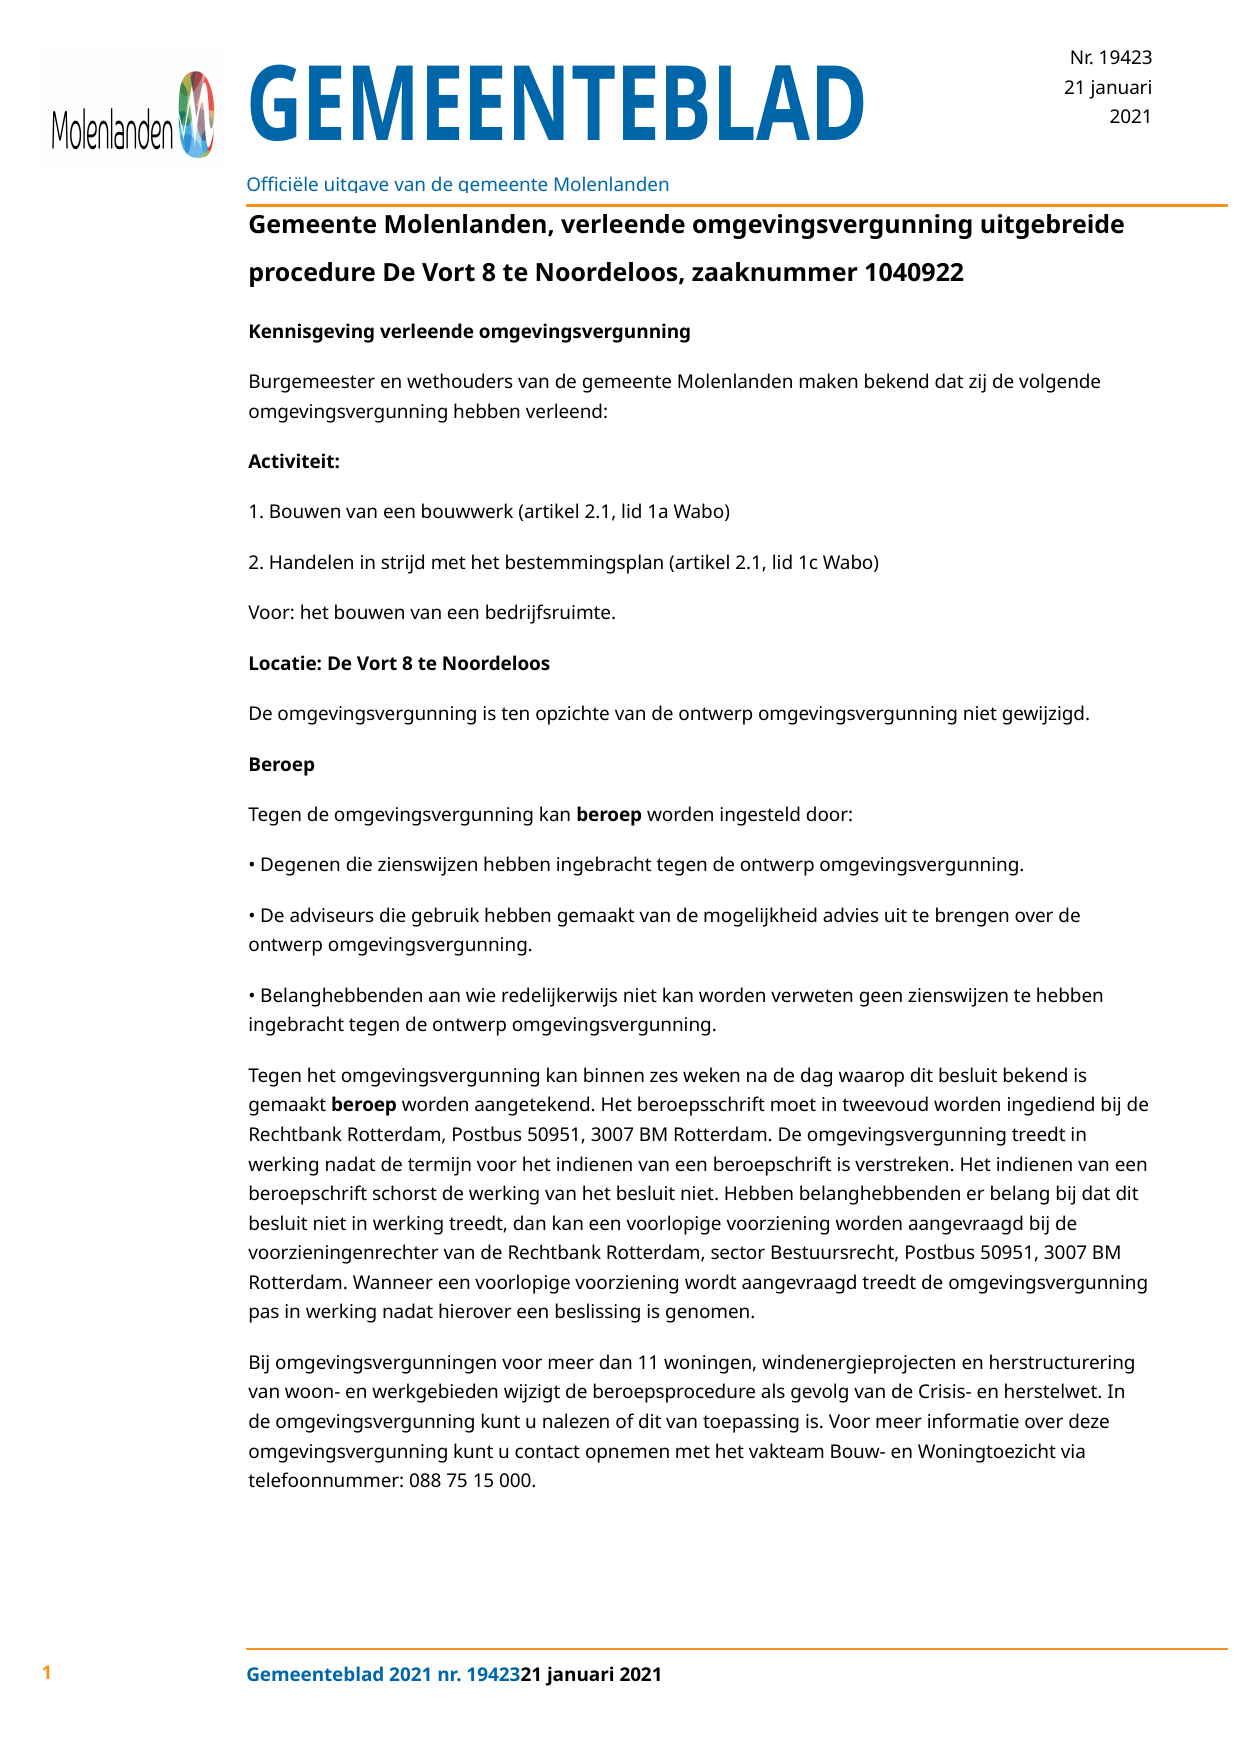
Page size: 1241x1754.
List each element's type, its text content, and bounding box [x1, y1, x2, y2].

text Tegen de omgevingsvergunning kan beroep worden ingesteld door: [248, 801, 1152, 827]
text Activiteit: [248, 448, 1152, 474]
text 2. Handelen in strijd met het bestemmingsplan (artikel 2.1, lid 1c Wabo) [248, 549, 1152, 575]
text Locatie: De Vort 8 te Noordeloos [248, 650, 1152, 676]
text • De adviseurs die gebruik hebben gemaakt van de mogelijkheid advies uit te brengen over de ontwerp omgevingsvergunning. [248, 902, 1152, 957]
text • Belanghebbenden aan wie redelijkerwijs niet kan worden verweten geen zienswijzen te hebben ingebracht tegen de ontwerp omgevingsvergunning. [248, 982, 1152, 1037]
text Voor: het bouwen van een bedrijfsruimte. [248, 599, 1152, 625]
text Beroep [248, 751, 1152, 777]
text De omgevingsvergunning is ten opzichte van de ontwerp omgevingsvergunning niet gewijzigd. [248, 700, 1152, 726]
text Burgemeester en wethouders van de gemeente Molenlanden maken bekend dat zij de volgende omgevingsvergunning hebben verleend: [248, 368, 1152, 424]
text Gemeente Molenlanden, verleende omgevingsvergunning uitgebreide procedure De Vort 8 te Noordeloos, zaaknummer 1040922 [248, 207, 1152, 288]
text • Degenen die zienswijzen hebben ingebracht tegen de ontwerp omgevingsvergunning. [248, 852, 1152, 877]
text 1. Bouwen van een bouwwerk (artikel 2.1, lid 1a Wabo) [248, 499, 1152, 524]
text Bij omgevingsvergunningen voor meer dan 11 woningen, windenergieprojecten en herstructurering van woon- en werkgebieden wijzigt de beroepsprocedure als gevolg van de Crisis- en herstelwet. In de omgevingsvergunning kunt u nalezen of dit van toepassing is. Voor meer informatie over deze omgevingsvergunning kunt u contact opnemen met het vakteam Bouw- en Woningtoezicht via telefoonnummer: 088 75 15 000. [248, 1349, 1152, 1493]
text Kennisgeving verleende omgevingsvergunning [248, 318, 1152, 344]
text Tegen het omgevingsvergunning kan binnen zes weken na de dag waarop dit besluit bekend is gemaakt beroep worden aangetekend. Het beroepsschrift moet in tweevoud worden ingediend bij de Rechtbank Rotterdam, Postbus 50951, 3007 BM Rotterdam. De omgevingsvergunning treedt in werking nadat de termijn voor het indienen van een beroepschrift is verstreken. Het indienen van een beroepschrift schorst de werking van het besluit niet. Hebben belanghebbenden er belang bij dat dit besluit niet in werking treedt, dan kan een voorlopige voorziening worden aangevraagd bij de voorzieningenrechter van de Rechtbank Rotterdam, sector Bestuursrecht, Postbus 50951, 3007 BM Rotterdam. Wanneer een voorlopige voorziening wordt aangevraagd treedt de omgevingsvergunning pas in werking nadat hierover een beslissing is genomen. [248, 1062, 1152, 1324]
picture [41, 47, 231, 172]
